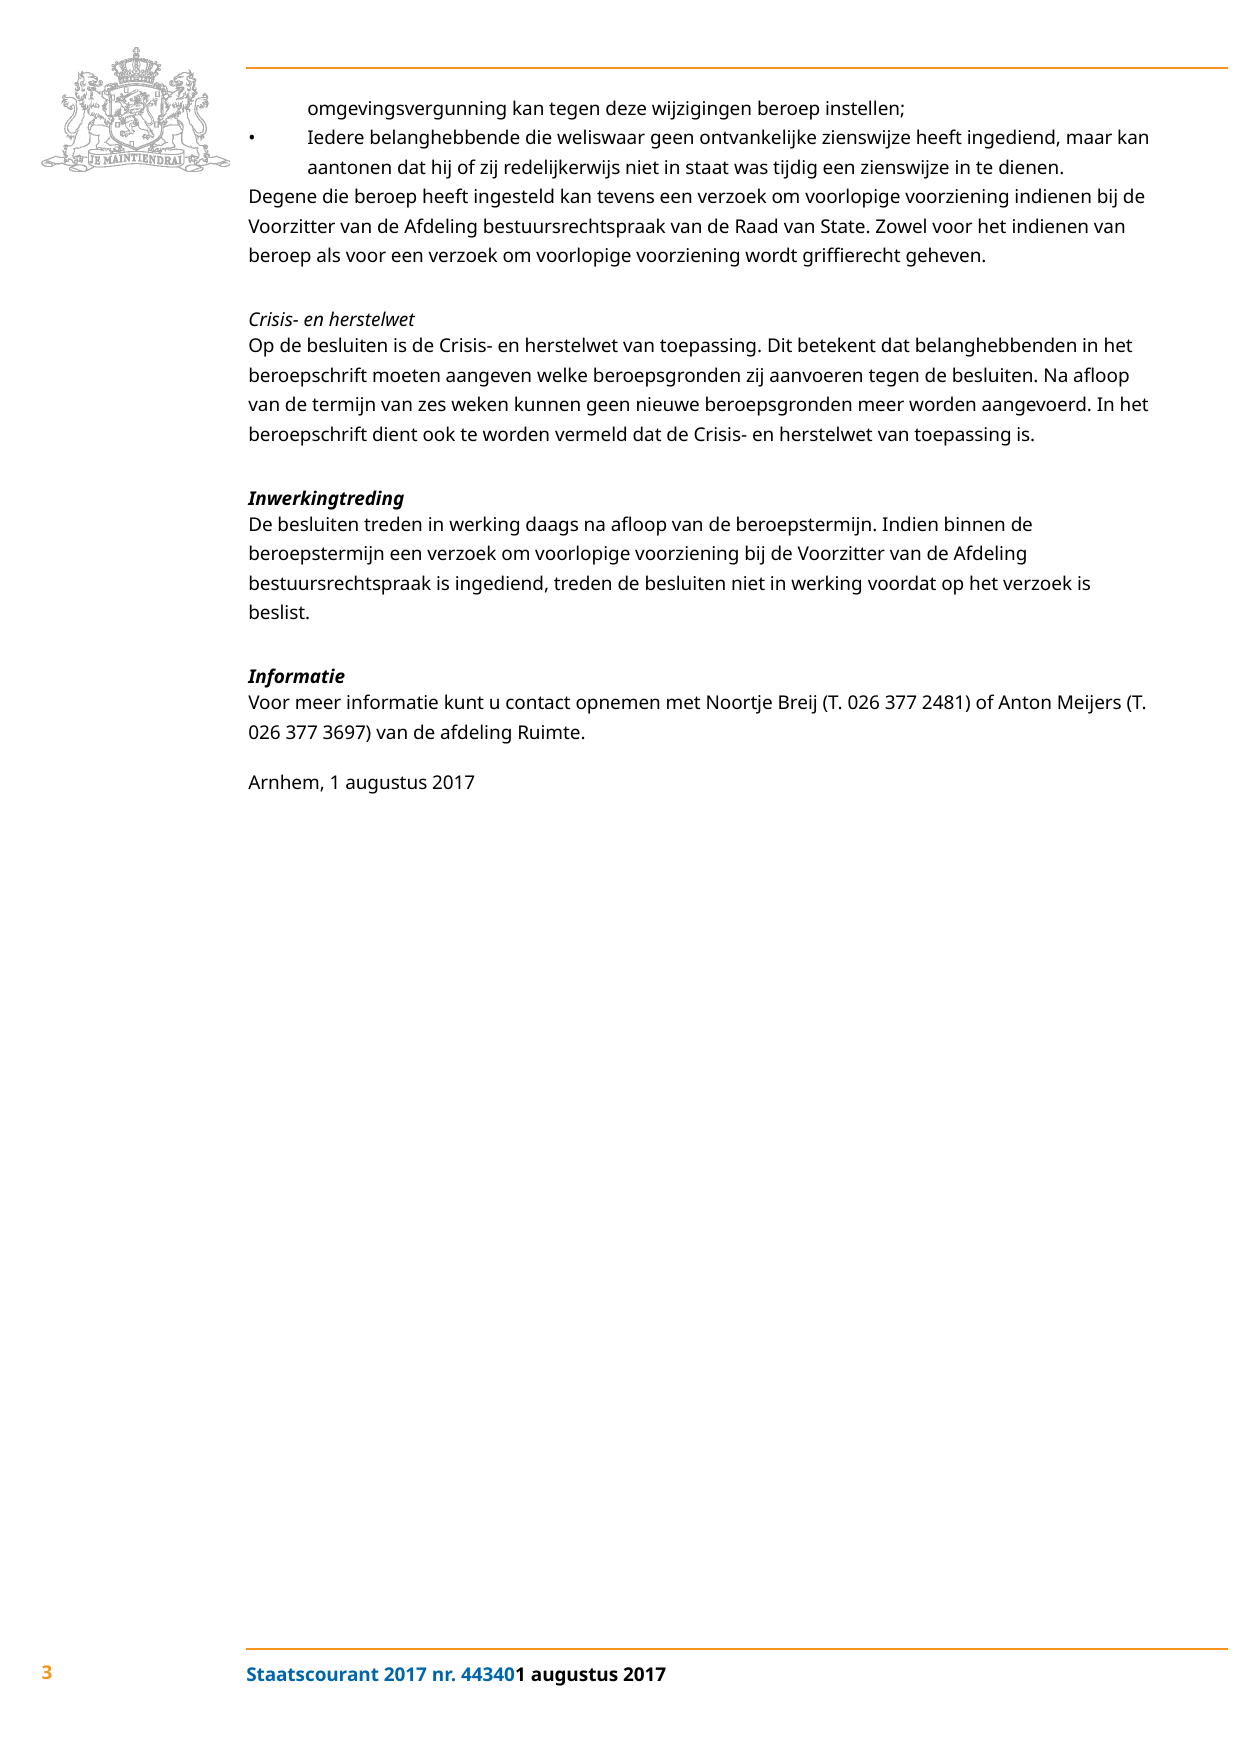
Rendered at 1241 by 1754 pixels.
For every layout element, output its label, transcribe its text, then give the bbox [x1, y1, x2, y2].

text Op de besluiten is de Crisis- en herstelwet van toepassing. Dit betekent dat belanghebbenden in het beroepschrift moeten aangeven welke beroepsgronden zij aanvoeren tegen de besluiten. Na afloop van de termijn van zes weken kunnen geen nieuwe beroepsgronden meer worden aangevoerd. In het beroepschrift dient ook te worden vermeld dat de Crisis- en herstelwet van toepassing is. [248, 332, 1152, 447]
text Crisis- en herstelwet [248, 307, 1152, 332]
text Inwerkingtreding [248, 485, 1152, 511]
text Voor meer informatie kunt u contact opnemen met Noortje Breij (T. 026 377 2481) of Anton Meijers (T. 026 377 3697) van de afdeling Ruimte. [248, 689, 1152, 744]
text Arnhem, 1 augustus 2017 [248, 769, 1152, 795]
picture [41, 47, 231, 172]
list Iedere belanghebbende die weliswaar geen ontvankelijke zienswijze heeft ingediend, maar kan aantonen dat hij of zij redelijkerwijs niet in staat was tijdig een zienswijze in te dienen. [248, 124, 1152, 180]
text De besluiten treden in werking daags na afloop van de beroepstermijn. Indien binnen de beroepstermijn een verzoek om voorlopige voorziening bij de Voorzitter van de Afdeling bestuursrechtspraak is ingediend, treden de besluiten niet in werking voordat op het verzoek is beslist. [248, 511, 1152, 625]
text Informatie [248, 663, 1152, 689]
text Degene die beroep heeft ingesteld kan tevens een verzoek om voorlopige voorziening indienen bij de Voorzitter van de Afdeling bestuursrechtspraak van de Raad van State. Zowel voor het indienen van beroep als voor een verzoek om voorlopige voorziening wordt griffierecht geheven. [248, 183, 1152, 268]
list omgevingsvergunning kan tegen deze wijzigingen beroep instellen; [248, 95, 1152, 121]
